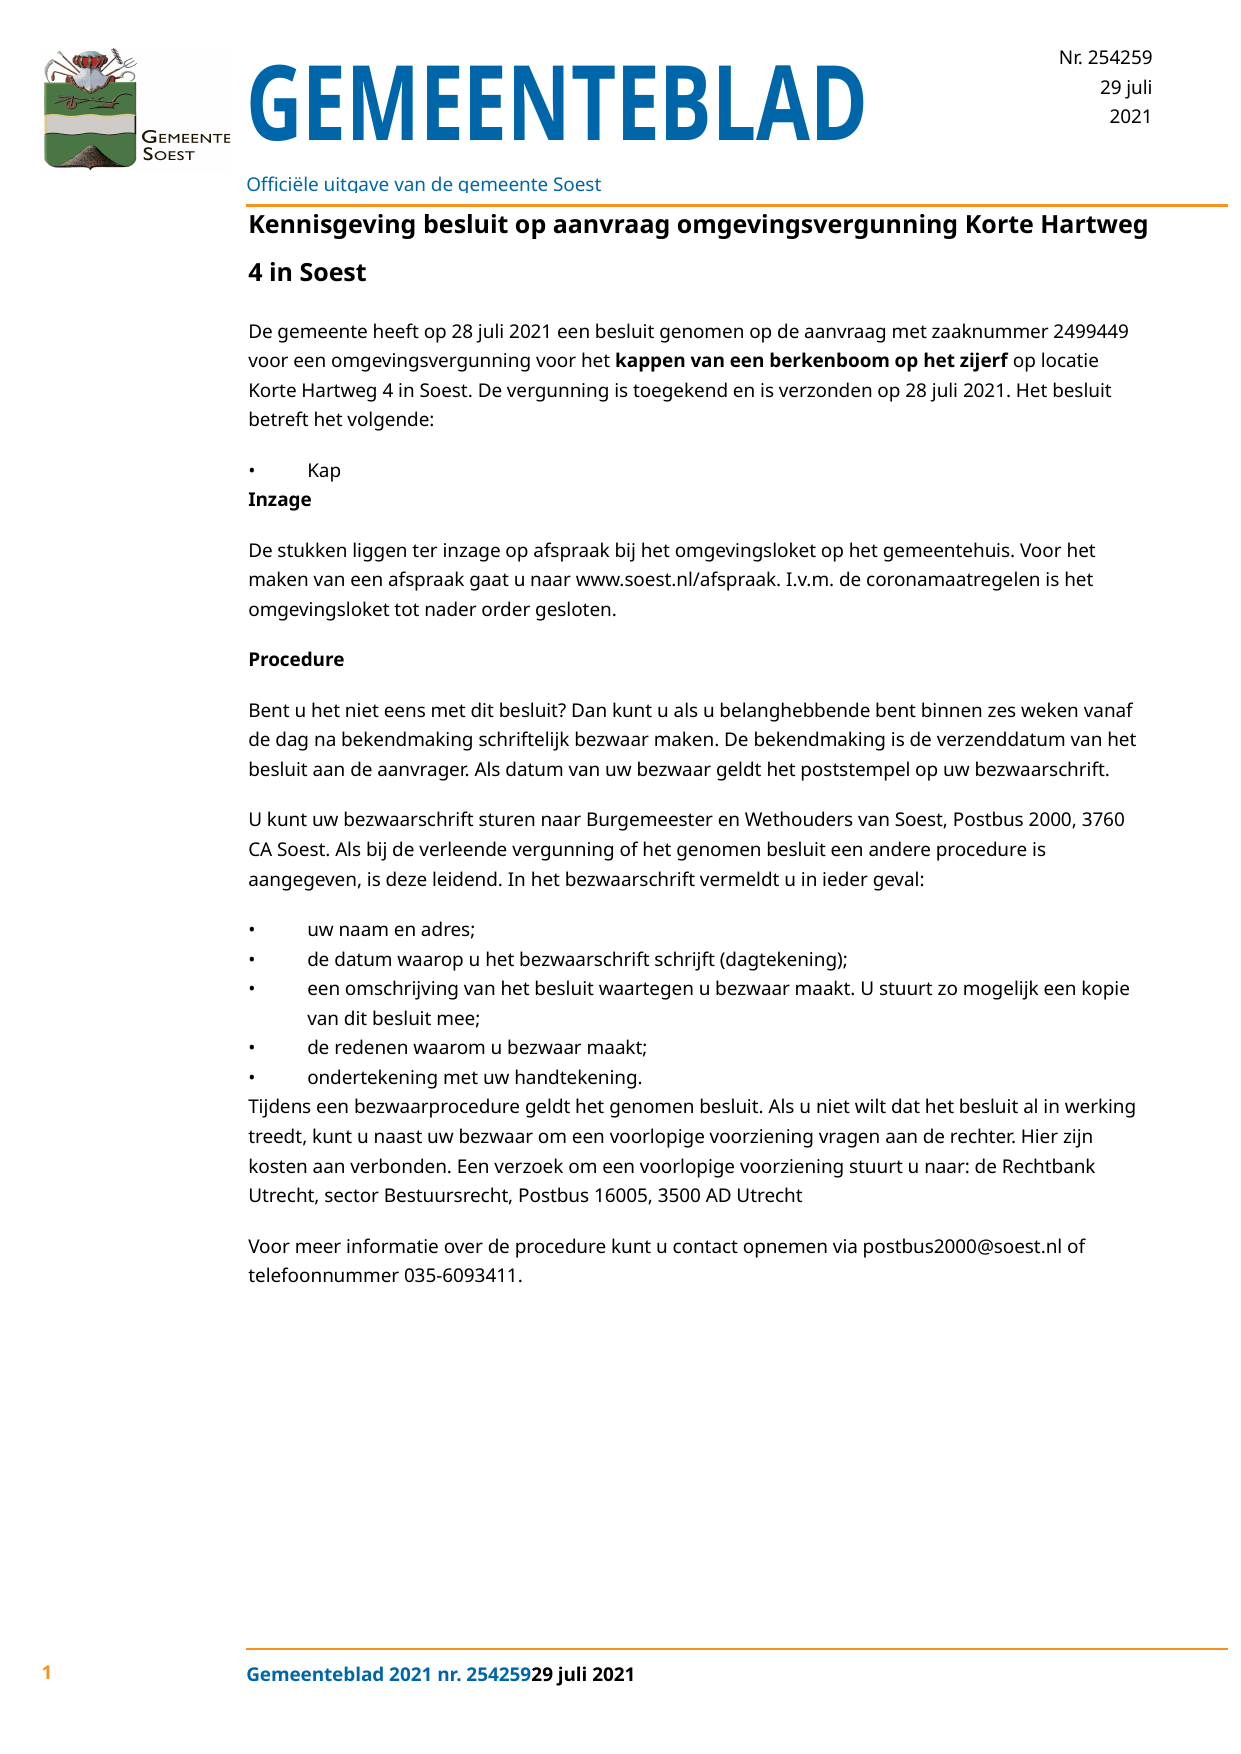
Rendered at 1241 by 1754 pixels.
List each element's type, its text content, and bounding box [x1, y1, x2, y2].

picture [41, 47, 231, 172]
list ondertekening met uw handtekening. [248, 1064, 1152, 1090]
text De gemeente heeft op 28 juli 2021 een besluit genomen op de aanvraag met zaaknummer 2499449 voor een omgevingsvergunning voor het kappen van een berkenboom op het zijerf op locatie Korte Hartweg 4 in Soest. De vergunning is toegekend en is verzonden op 28 juli 2021. Het besluit betreft het volgende: [248, 318, 1152, 432]
list een omschrijving van het besluit waartegen u bezwaar maakt. U stuurt zo mogelijk een kopie van dit besluit mee; [248, 975, 1152, 1031]
text Tijdens een bezwaarprocedure geldt het genomen besluit. Als u niet wilt dat het besluit al in werking treedt, kunt u naast uw bezwaar om een voorlopige voorziening vragen aan de rechter. Hier zijn kosten aan verbonden. Een verzoek om een voorlopige voorziening stuurt u naar: de Rechtbank Utrecht, sector Bestuursrecht, Postbus 16005, 3500 AD Utrecht [248, 1094, 1152, 1208]
list uw naam en adres; [248, 916, 1152, 942]
list Kap [248, 457, 1152, 483]
text Kennisgeving besluit op aanvraag omgevingsvergunning Korte Hartweg 4 in Soest [248, 207, 1152, 288]
text U kunt uw bezwaarschrift sturen naar Burgemeester en Wethouders van Soest, Postbus 2000, 3760 CA Soest. Als bij de verleende vergunning of het genomen besluit een andere procedure is aangegeven, is deze leidend. In het bezwaarschrift vermeldt u in ieder geval: [248, 807, 1152, 892]
list de redenen waarom u bezwaar maakt; [248, 1034, 1152, 1060]
text Inzage [248, 487, 1152, 512]
text Voor meer informatie over de procedure kunt u contact opnemen via postbus2000@soest.nl of telefoonnummer 035-6093411. [248, 1233, 1152, 1288]
list de datum waarop u het bezwaarschrift schrijft (dagtekening); [248, 946, 1152, 972]
text Bent u het niet eens met dit besluit? Dan kunt u als u belanghebbende bent binnen zes weken vanaf de dag na bekendmaking schriftelijk bezwaar maken. De bekendmaking is de verzenddatum van het besluit aan de aanvrager. Als datum van uw bezwaar geldt het poststempel op uw bezwaarschrift. [248, 697, 1152, 782]
text De stukken liggen ter inzage op afspraak bij het omgevingsloket op het gemeentehuis. Voor het maken van een afspraak gaat u naar www.soest.nl/afspraak. I.v.m. de coronamaatregelen is het omgevingsloket tot nader order gesloten. [248, 537, 1152, 622]
text Procedure [248, 647, 1152, 672]
